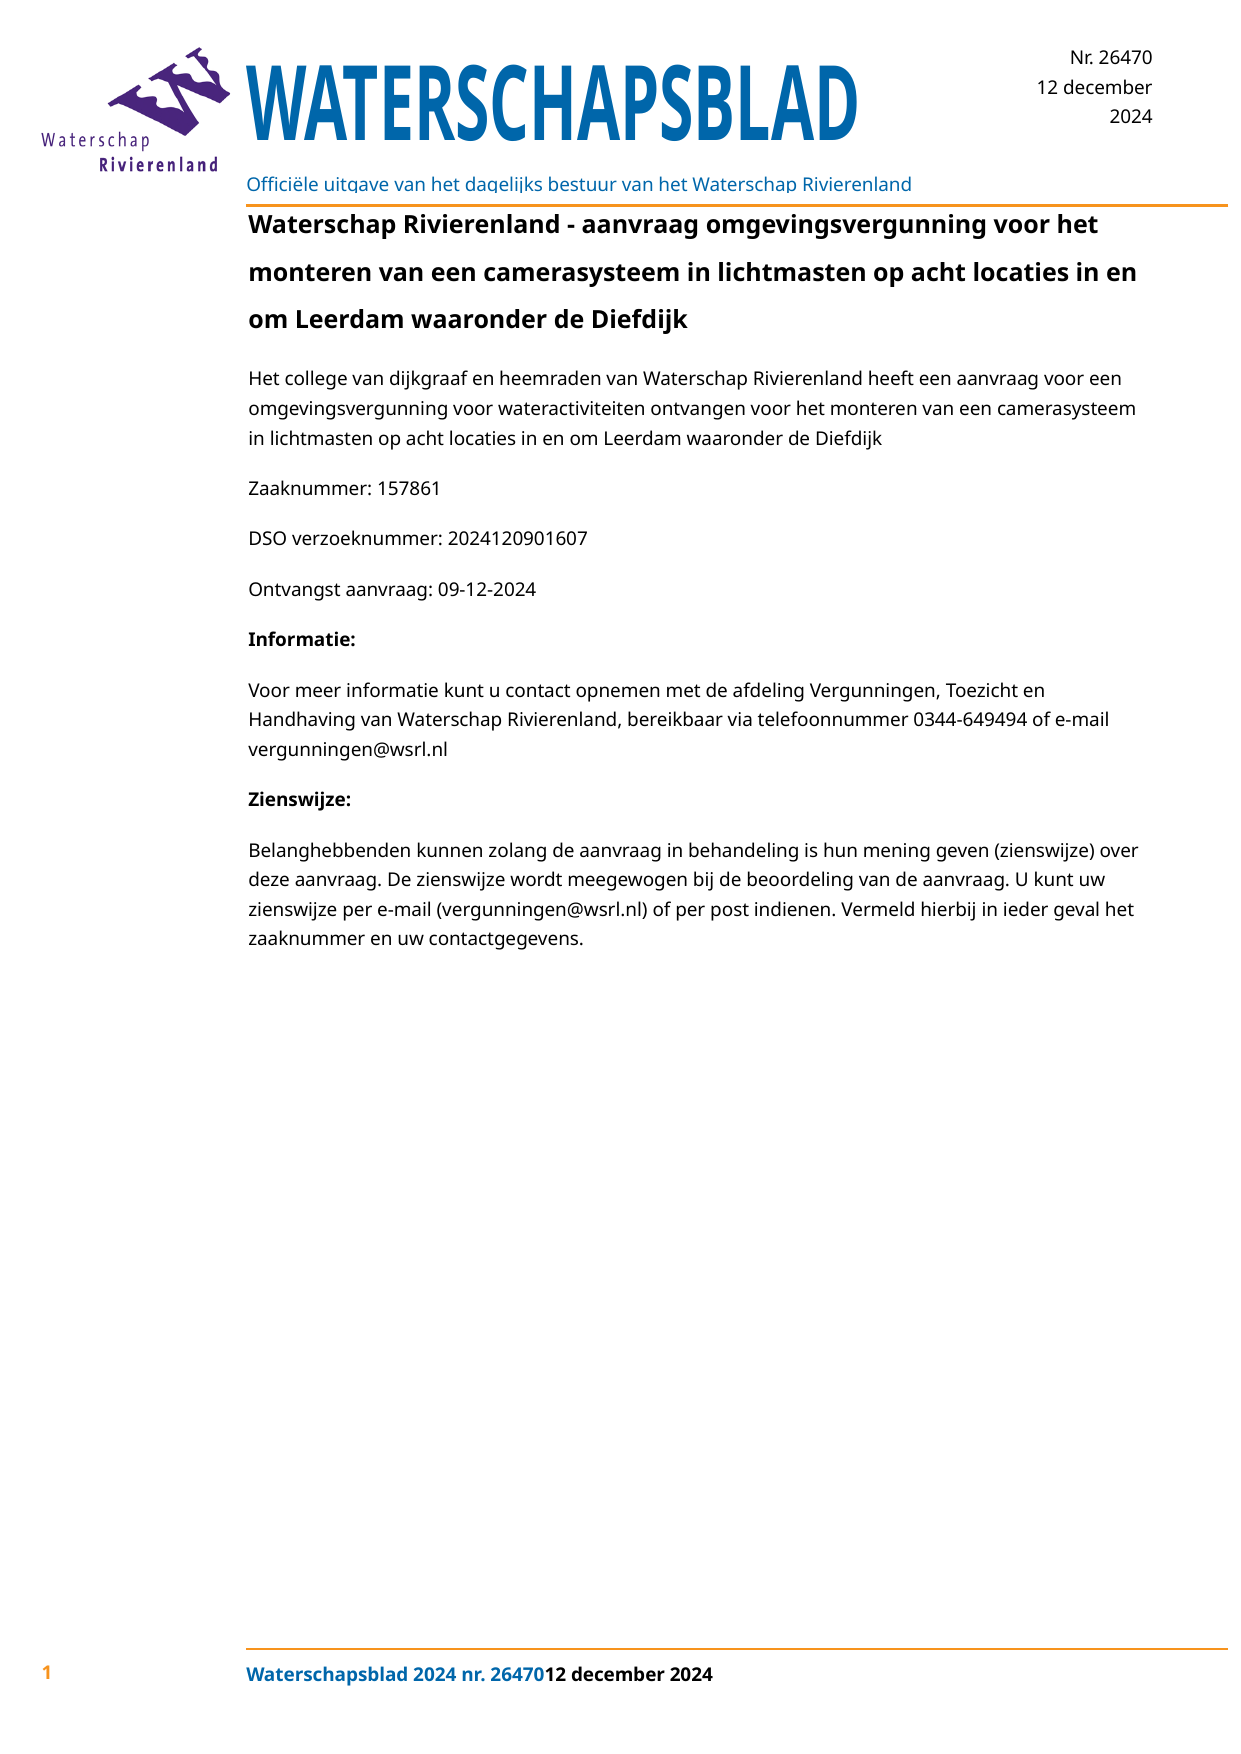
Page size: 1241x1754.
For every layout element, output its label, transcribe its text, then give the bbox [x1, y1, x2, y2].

text Voor meer informatie kunt u contact opnemen met de afdeling Vergunningen, Toezicht en Handhaving van Waterschap Rivierenland, bereikbaar via telefoonnummer 0344-649494 of e-mail vergunningen@wsrl.nl [248, 677, 1152, 762]
text Waterschap Rivierenland - aanvraag omgevingsvergunning voor het monteren van een camerasysteem in lichtmasten op acht locaties in en om Leerdam waaronder de Diefdijk [248, 207, 1152, 336]
text Zienswijze: [248, 786, 1152, 812]
text DSO verzoeknummer: 2024120901607 [248, 526, 1152, 551]
text Het college van dijkgraaf en heemraden van Waterschap Rivierenland heeft een aanvraag voor een omgevingsvergunning voor wateractiviteiten ontvangen voor het monteren van een camerasysteem in lichtmasten op acht locaties in en om Leerdam waaronder de Diefdijk [248, 366, 1152, 450]
text Ontvangst aanvraag: 09-12-2024 [248, 576, 1152, 602]
text Zaaknummer: 157861 [248, 475, 1152, 501]
picture [41, 47, 231, 172]
text Belanghebbenden kunnen zolang de aanvraag in behandeling is hun mening geven (zienswijze) over deze aanvraag. De zienswijze wordt meegewogen bij de beoordeling van de aanvraag. U kunt uw zienswijze per e-mail (vergunningen@wsrl.nl) of per post indienen. Vermeld hierbij in ieder geval het zaaknummer en uw contactgegevens. [248, 837, 1152, 951]
text Informatie: [248, 626, 1152, 652]
